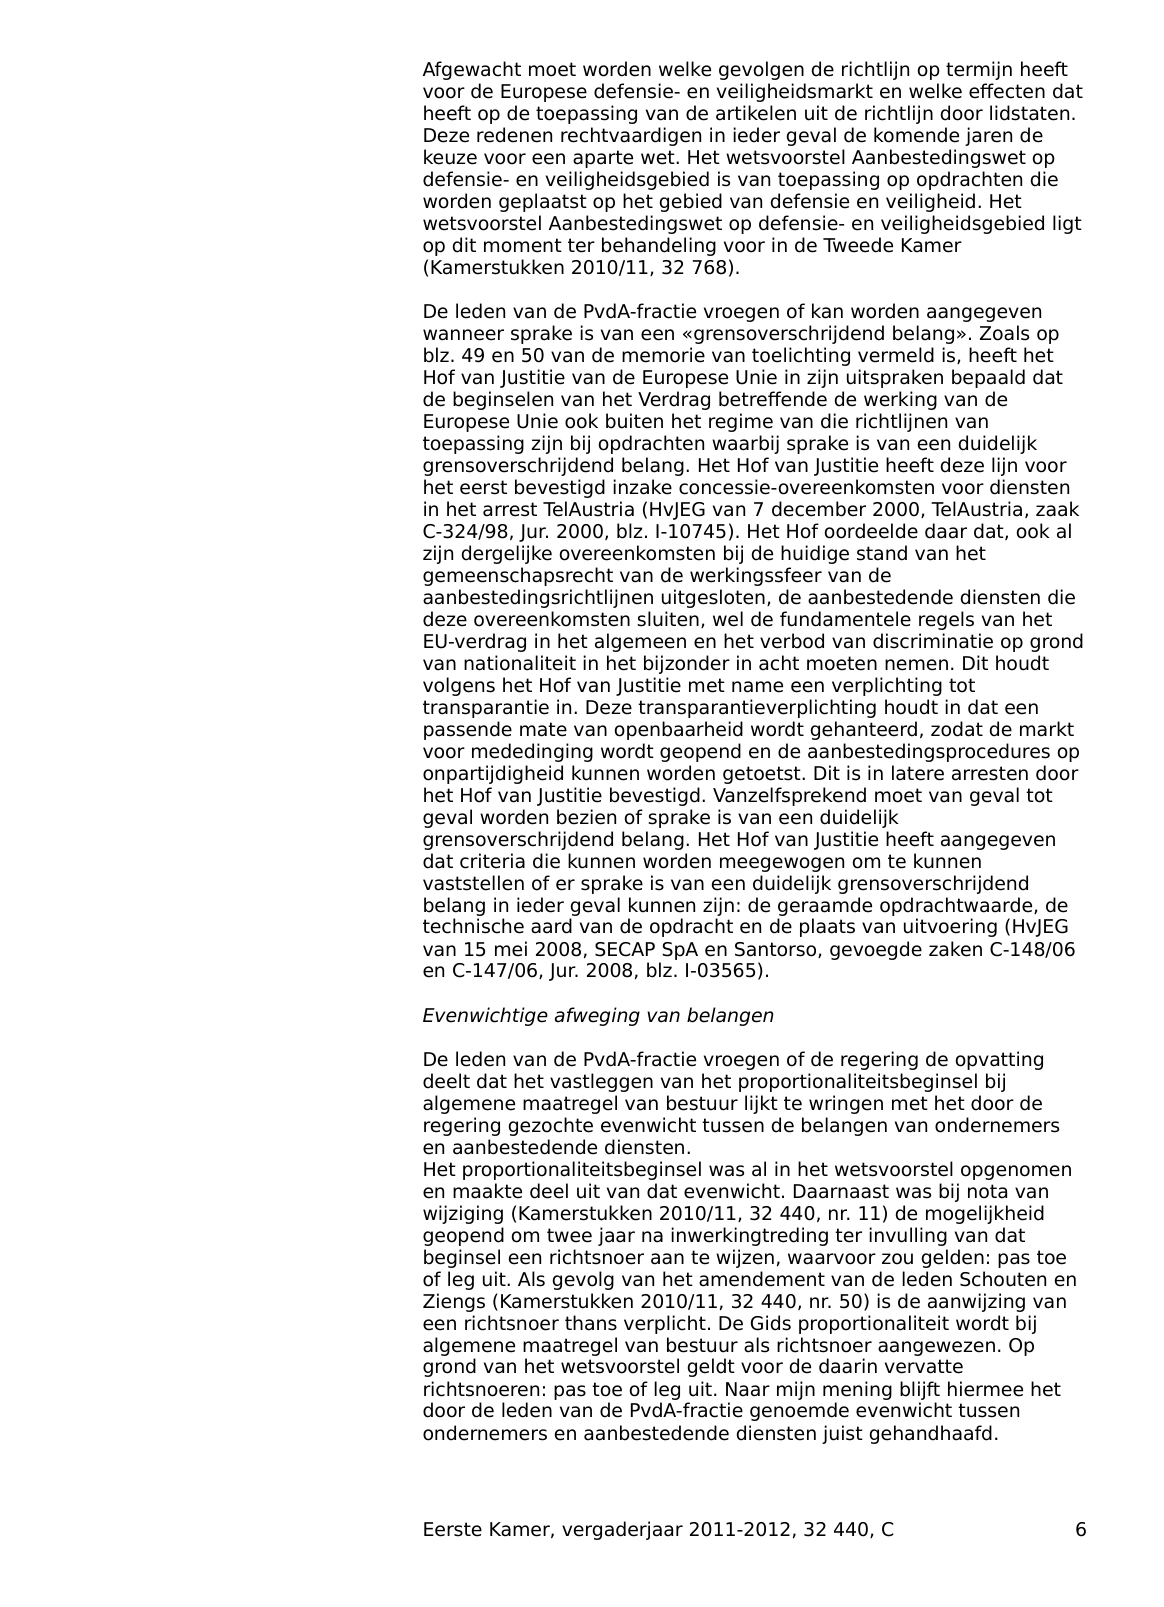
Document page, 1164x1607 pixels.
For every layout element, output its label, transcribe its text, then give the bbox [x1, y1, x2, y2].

text De leden van de PvdA-fractie vroegen of de regering de opvatting deelt dat het vastleggen van het proportionaliteitsbeginsel bij algemene maatregel van bestuur lijkt te wringen met het door de regering gezochte evenwicht tussen de belangen van ondernemers en aanbestedende diensten. [422, 1049, 1087, 1159]
subtitle Evenwichtige afweging van belangen [422, 1004, 1087, 1027]
text De leden van de PvdA-fractie vroegen of kan worden aangegeven wanneer sprake is van een «grensoverschrijdend belang». Zoals op blz. 49 en 50 van de memorie van toelichting vermeld is, heeft het Hof van Justitie van de Europese Unie in zijn uitspraken bepaald dat de beginselen van het Verdrag betreffende de werking van de Europese Unie ook buiten het regime van die richtlijnen van toepassing zijn bij opdrachten waarbij sprake is van een duidelijk grensoverschrijdend belang. Het Hof van Justitie heeft deze lijn voor het eerst bevestigd inzake concessie-overeenkomsten voor diensten in het arrest TelAustria (HvJEG van 7 december 2000, TelAustria, zaak C-324/98, Jur. 2000, blz. I-10745). Het Hof oordeelde daar dat, ook al zijn dergelijke overeenkomsten bij de huidige stand van het gemeenschapsrecht van de werkingssfeer van de aanbestedingsrichtlijnen uitgesloten, de aanbestedende diensten die deze overeenkomsten sluiten, wel de fundamentele regels van het EU-verdrag in het algemeen en het verbod van discriminatie op grond van nationaliteit in het bijzonder in acht moeten nemen. Dit houdt volgens het Hof van Justitie met name een verplichting tot transparantie in. Deze transparantieverplichting houdt in dat een passende mate van openbaarheid wordt gehanteerd, zodat de markt voor mededinging wordt geopend en de aanbestedingsprocedures op onpartijdigheid kunnen worden getoetst. Dit is in latere arresten door het Hof van Justitie bevestigd. Vanzelfsprekend moet van geval tot geval worden bezien of sprake is van een duidelijk grensoverschrijdend belang. Het Hof van Justitie heeft aangegeven dat criteria die kunnen worden meegewogen om te kunnen vaststellen of er sprake is van een duidelijk grensoverschrijdend belang in ieder geval kunnen zijn: de geraamde opdrachtwaarde, de technische aard van de opdracht en de plaats van uitvoering (HvJEG van 15 mei 2008, SECAP SpA en Santorso, gevoegde zaken C-148/06 en C-147/06, Jur. 2008, blz. I-03565). [422, 301, 1087, 982]
text Afgewacht moet worden welke gevolgen de richtlijn op termijn heeft voor de Europese defensie- en veiligheidsmarkt en welke effecten dat heeft op de toepassing van de artikelen uit de richtlijn door lidstaten. Deze redenen rechtvaardigen in ieder geval de komende jaren de keuze voor een aparte wet. Het wetsvoorstel Aanbestedingswet op defensie- en veiligheidsgebied is van toepassing op opdrachten die worden geplaatst op het gebied van defensie en veiligheid. Het wetsvoorstel Aanbestedingswet op defensie- en veiligheidsgebied ligt op dit moment ter behandeling voor in de Tweede Kamer (Kamerstukken 2010/11, 32 768). [422, 59, 1087, 279]
text Het proportionaliteitsbeginsel was al in het wetsvoorstel opgenomen en maakte deel uit van dat evenwicht. Daarnaast was bij nota van wijziging (Kamerstukken 2010/11, 32 440, nr. 11) de mogelijkheid geopend om twee jaar na inwerkingtreding ter invulling van dat beginsel een richtsnoer aan te wijzen, waarvoor zou gelden: pas toe of leg uit. Als gevolg van het amendement van de leden Schouten en Ziengs (Kamerstukken 2010/11, 32 440, nr. 50) is de aanwijzing van een richtsnoer thans verplicht. De Gids proportionaliteit wordt bij algemene maatregel van bestuur als richtsnoer aangewezen. Op grond van het wetsvoorstel geldt voor de daarin vervatte richtsnoeren: pas toe of leg uit. Naar mijn mening blijft hiermee het door de leden van de PvdA-fractie genoemde evenwicht tussen ondernemers en aanbestedende diensten juist gehandhaafd. [422, 1159, 1087, 1444]
